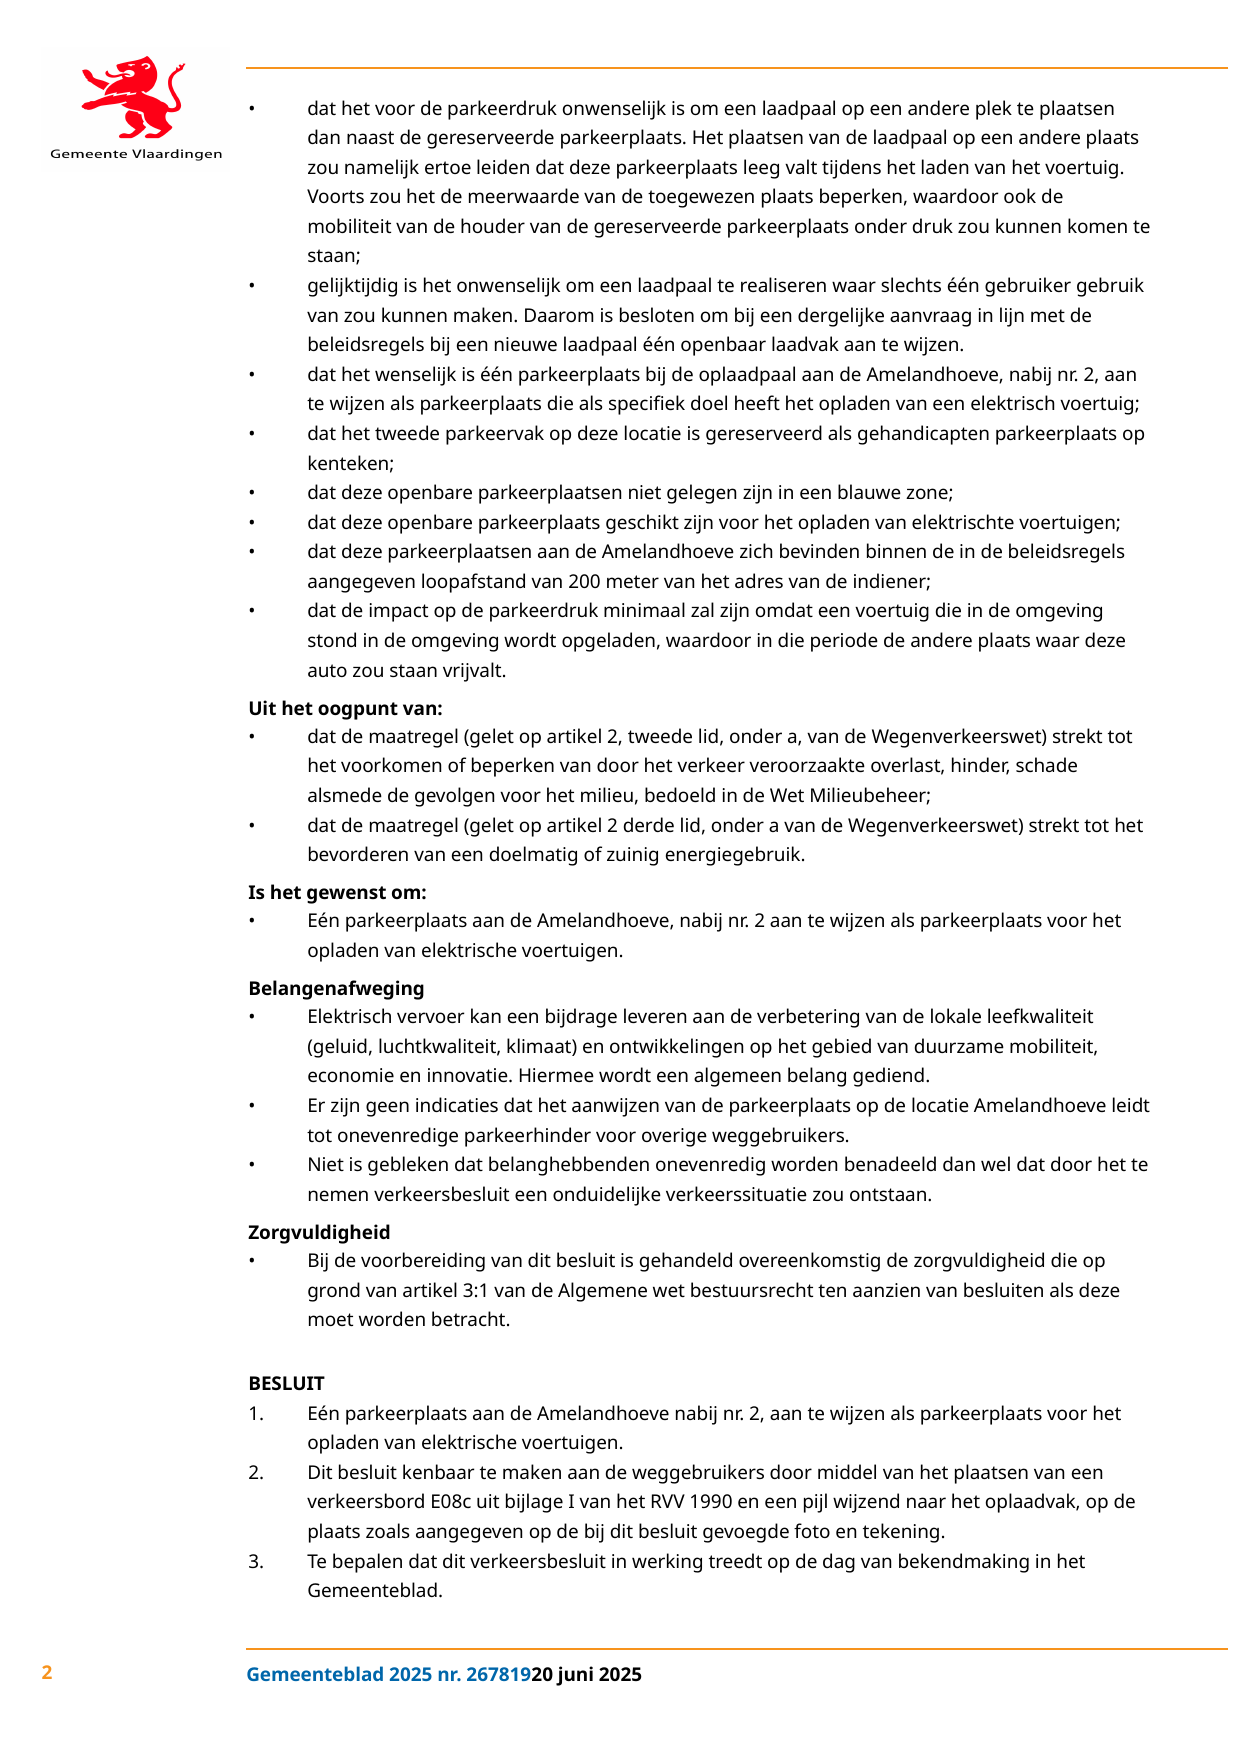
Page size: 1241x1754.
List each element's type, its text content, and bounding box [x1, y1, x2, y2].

list gelijktijdig is het onwenselijk om een laadpaal te realiseren waar slechts één gebruiker gebruik van zou kunnen maken. Daarom is besloten om bij een dergelijke aanvraag in lijn met de beleidsregels bij een nieuwe laadpaal één openbaar laadvak aan te wijzen. [248, 272, 1152, 357]
list dat de impact op de parkeerdruk minimaal zal zijn omdat een voertuig die in de omgeving stond in de omgeving wordt opgeladen, waardoor in die periode de andere plaats waar deze auto zou staan vrijvalt. [248, 598, 1152, 683]
list Dit besluit kenbaar te maken aan de weggebruikers door middel van het plaatsen van een verkeersbord E08c uit bijlage I van het RVV 1990 en een pijl wijzend naar het oplaadvak, op de plaats zoals aangegeven op de bij dit besluit gevoegde foto en tekening. [248, 1459, 1152, 1544]
list Elektrisch vervoer kan een bijdrage leveren aan de verbetering van de lokale leefkwaliteit (geluid, luchtkwaliteit, klimaat) en ontwikkelingen op het gebied van duurzame mobiliteit, economie en innovatie. Hiermee wordt een algemeen belang gediend. [248, 1003, 1152, 1088]
list dat deze openbare parkeerplaatsen niet gelegen zijn in een blauwe zone; [248, 479, 1152, 505]
text Uit het oogpunt van: [248, 695, 1152, 721]
text Zorgvuldigheid [248, 1219, 1152, 1245]
list dat het wenselijk is één parkeerplaats bij de oplaadpaal aan de Amelandhoeve, nabij nr. 2, aan te wijzen als parkeerplaats die als specifiek doel heeft het opladen van een elektrisch voertuig; [248, 361, 1152, 416]
picture [41, 47, 231, 172]
list Er zijn geen indicaties dat het aanwijzen van de parkeerplaats op de locatie Amelandhoeve leidt tot onevenredige parkeerhinder voor overige weggebruikers. [248, 1092, 1152, 1148]
list dat het voor de parkeerdruk onwenselijk is om een laadpaal op een andere plek te plaatsen dan naast de gereserveerde parkeerplaats. Het plaatsen van de laadpaal op een andere plaats zou namelijk ertoe leiden dat deze parkeerplaats leeg valt tijdens het laden van het voertuig. Voorts zou het de meerwaarde van de toegewezen plaats beperken, waardoor ook de mobiliteit van de houder van de gereserveerde parkeerplaats onder druk zou kunnen komen te staan; [248, 95, 1152, 268]
list dat het tweede parkeervak op deze locatie is gereserveerd als gehandicapten parkeerplaats op kenteken; [248, 420, 1152, 476]
list Te bepalen dat dit verkeersbesluit in werking treedt op de dag van bekendmaking in het Gemeenteblad. [248, 1548, 1152, 1603]
list dat deze parkeerplaatsen aan de Amelandhoeve zich bevinden binnen de in de beleidsregels aangegeven loopafstand van 200 meter van het adres van de indiener; [248, 538, 1152, 594]
list Eén parkeerplaats aan de Amelandhoeve, nabij nr. 2 aan te wijzen als parkeerplaats voor het opladen van elektrische voertuigen. [248, 908, 1152, 963]
list dat de maatregel (gelet op artikel 2, tweede lid, onder a, van de Wegenverkeerswet) strekt tot het voorkomen of beperken van door het verkeer veroorzaakte overlast, hinder, schade alsmede de gevolgen voor het milieu, bedoeld in de Wet Milieubeheer; [248, 723, 1152, 808]
text Belangenafweging [248, 975, 1152, 1001]
list Eén parkeerplaats aan de Amelandhoeve nabij nr. 2, aan te wijzen als parkeerplaats voor het opladen van elektrische voertuigen. [248, 1400, 1152, 1455]
text Is het gewenst om: [248, 879, 1152, 905]
list dat deze openbare parkeerplaats geschikt zijn voor het opladen van elektrischte voertuigen; [248, 509, 1152, 535]
list Niet is gebleken dat belanghebbenden onevenredig worden benadeeld dan wel dat door het te nemen verkeersbesluit een onduidelijke verkeerssituatie zou ontstaan. [248, 1151, 1152, 1207]
text BESLUIT [248, 1370, 1152, 1396]
list Bij de voorbereiding van dit besluit is gehandeld overeenkomstig de zorgvuldigheid die op grond van artikel 3:1 van de Algemene wet bestuursrecht ten aanzien van besluiten als deze moet worden betracht. [248, 1247, 1152, 1332]
list dat de maatregel (gelet op artikel 2 derde lid, onder a van de Wegenverkeerswet) strekt tot het bevorderen van een doelmatig of zuinig energiegebruik. [248, 812, 1152, 867]
